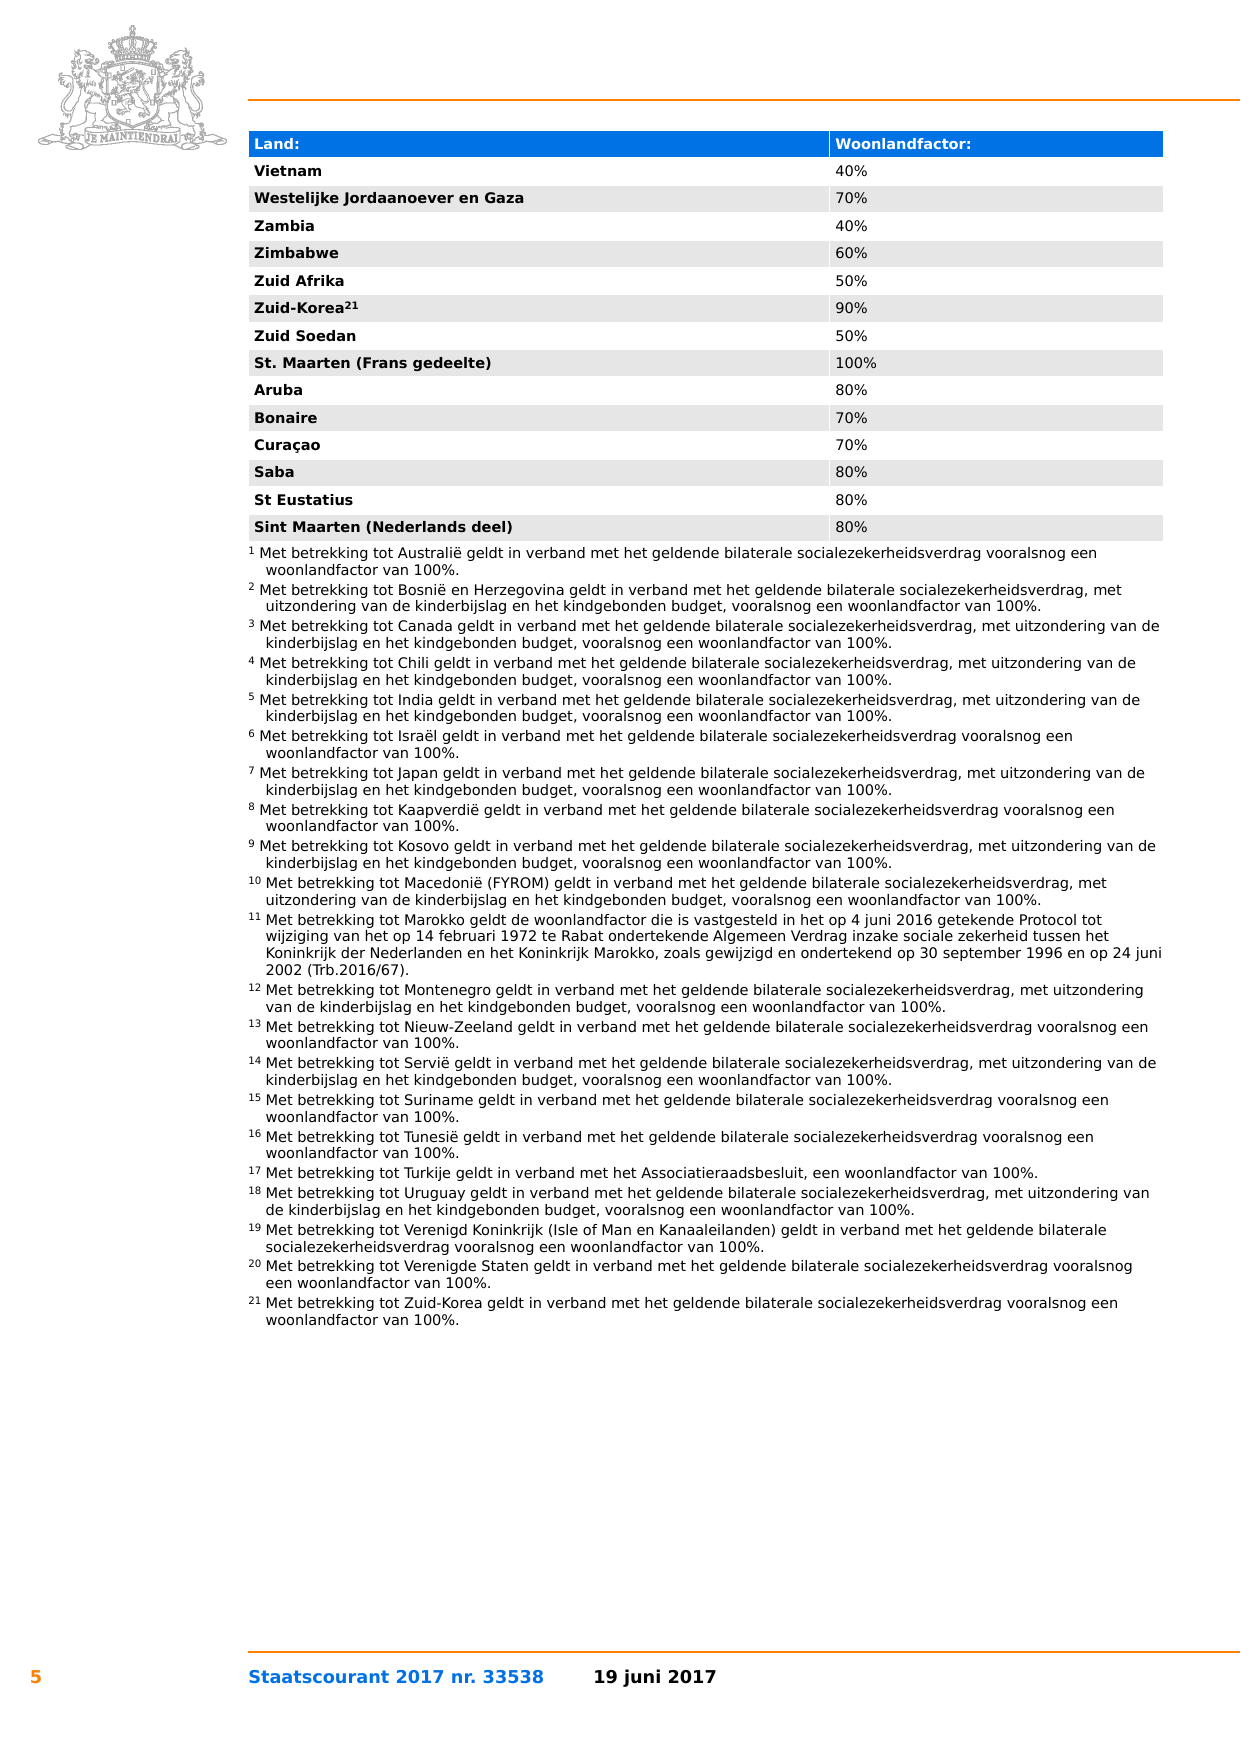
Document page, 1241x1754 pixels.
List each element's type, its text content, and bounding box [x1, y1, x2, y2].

table_cell 70% [830, 186, 1163, 212]
table_cell 1 Met betrekking tot Australië geldt in verband met het geldende bilaterale socialezekerheidsverdrag vooralsnog een woonlandfactor van 100%. 2 Met betrekking tot Bosnië en Herzegovina geldt in verband met het geldende bilaterale socialezekerheidsverdrag, met uitzondering van de kinderbijslag en het kindgebonden budget, vooralsnog een woonlandfactor van 100%. 3 Met betrekking tot Canada geldt in verband met het geldende bilaterale socialezekerheidsverdrag, met uitzondering van de kinderbijslag en het kindgebonden budget, vooralsnog een woonlandfactor van 100%. 4 Met betrekking tot Chili geldt in verband met het geldende bilaterale socialezekerheidsverdrag, met uitzondering van de kinderbijslag en het kindgebonden budget, vooralsnog een woonlandfactor van 100%. 5 Met betrekking tot India geldt in verband met het geldende bilaterale socialezekerheidsverdrag, met uitzondering van de kinderbijslag en het kindgebonden budget, vooralsnog een woonlandfactor van 100%. 6 Met betrekking tot Israël geldt in verband met het geldende bilaterale socialezekerheidsverdrag vooralsnog een woonlandfactor van 100%. 7 Met betrekking tot Japan geldt in verband met het geldende bilaterale socialezekerheidsverdrag, met uitzondering van de kinderbijslag en het kindgebonden budget, vooralsnog een woonlandfactor van 100%. 8 Met betrekking tot Kaapverdië geldt in verband met het geldende bilaterale socialezekerheidsverdrag vooralsnog een woonlandfactor van 100%. 9 Met betrekking tot Kosovo geldt in verband met het geldende bilaterale socialezekerheidsverdrag, met uitzondering van de kinderbijslag en het kindgebonden budget, vooralsnog een woonlandfactor van 100%. 10 Met betrekking tot Macedonië (FYROM) geldt in verband met het geldende bilaterale socialezekerheidsverdrag, met uitzondering van de kinderbijslag en het kindgebonden budget, vooralsnog een woonlandfactor van 100%. 11 Met betrekking tot Marokko geldt de woonlandfactor die is vastgesteld in het op 4 juni 2016 getekende Protocol tot wijziging van het op 14 februari 1972 te Rabat ondertekende Algemeen Verdrag inzake sociale zekerheid tussen het Koninkrijk der Nederlanden en het Koninkrijk Marokko, zoals gewijzigd en ondertekend op 30 september 1996 en op 24 juni 2002 (Trb.2016/67). 12 Met betrekking tot Montenegro geldt in verband met het geldende bilaterale socialezekerheidsverdrag, met uitzondering van de kinderbijslag en het kindgebonden budget, vooralsnog een woonlandfactor van 100%. 13 Met betrekking tot Nieuw-Zeeland geldt in verband met het geldende bilaterale socialezekerheidsverdrag vooralsnog een woonlandfactor van 100%. 14 Met betrekking tot Servië geldt in verband met het geldende bilaterale socialezekerheidsverdrag, met uitzondering van de kinderbijslag en het kindgebonden budget, vooralsnog een woonlandfactor van 100%. 15 Met betrekking tot Suriname geldt in verband met het geldende bilaterale socialezekerheidsverdrag vooralsnog een woonlandfactor van 100%. 16 Met betrekking tot Tunesië geldt in verband met het geldende bilaterale socialezekerheidsverdrag vooralsnog een woonlandfactor van 100%. 17 Met betrekking tot Turkije geldt in verband met het Associatieraadsbesluit, een woonlandfactor van 100%. 18 Met betrekking tot Uruguay geldt in verband met het geldende bilaterale socialezekerheidsverdrag, met uitzondering van de kinderbijslag en het kindgebonden budget, vooralsnog een woonlandfactor van 100%. 19 Met betrekking tot Verenigd Koninkrijk (Isle of Man en Kanaaleilanden) geldt in verband met het geldende bilaterale socialezekerheidsverdrag vooralsnog een woonlandfactor van 100%. 20 Met betrekking tot Verenigde Staten geldt in verband met het geldende bilaterale socialezekerheidsverdrag vooralsnog een woonlandfactor van 100%. 21 Met betrekking tot Zuid-Korea geldt in verband met het geldende bilaterale socialezekerheidsverdrag vooralsnog een woonlandfactor van 100%. [248, 542, 1163, 1329]
table_cell 80% [830, 378, 1163, 404]
table_cell 40% [830, 158, 1163, 185]
table_cell Zimbabwe [249, 241, 829, 267]
table_cell Zambia [249, 213, 829, 239]
table_cell 40% [830, 213, 1163, 239]
table_cell Zuid Soedan [249, 323, 829, 349]
table_cell 80% [830, 460, 1163, 486]
table_cell Bonaire [249, 405, 829, 431]
table_cell 70% [830, 432, 1163, 459]
table_cell 50% [830, 268, 1163, 294]
table_header Woonlandfactor: [830, 131, 1163, 157]
table_cell Saba [249, 460, 829, 486]
table_cell 50% [830, 323, 1163, 349]
table_cell St. Maarten (Frans gedeelte) [249, 350, 829, 376]
table_cell 60% [830, 241, 1163, 267]
table_cell 80% [830, 487, 1163, 513]
table_cell 70% [830, 405, 1163, 431]
table_cell Westelijke Jordaanoever en Gaza [249, 186, 829, 212]
picture [38, 25, 227, 150]
table_cell 90% [830, 295, 1163, 322]
table_cell Curaçao [249, 432, 829, 459]
table_cell Sint Maarten (Nederlands deel) [249, 515, 829, 541]
table_cell Zuid-Korea21 [249, 295, 829, 322]
table_cell Zuid Afrika [249, 268, 829, 294]
table_cell Aruba [249, 378, 829, 404]
table_cell 80% [830, 515, 1163, 541]
table_cell 100% [830, 350, 1163, 376]
table_cell Vietnam [249, 158, 829, 185]
table_header Land: [249, 131, 829, 157]
table_cell St Eustatius [249, 487, 829, 513]
